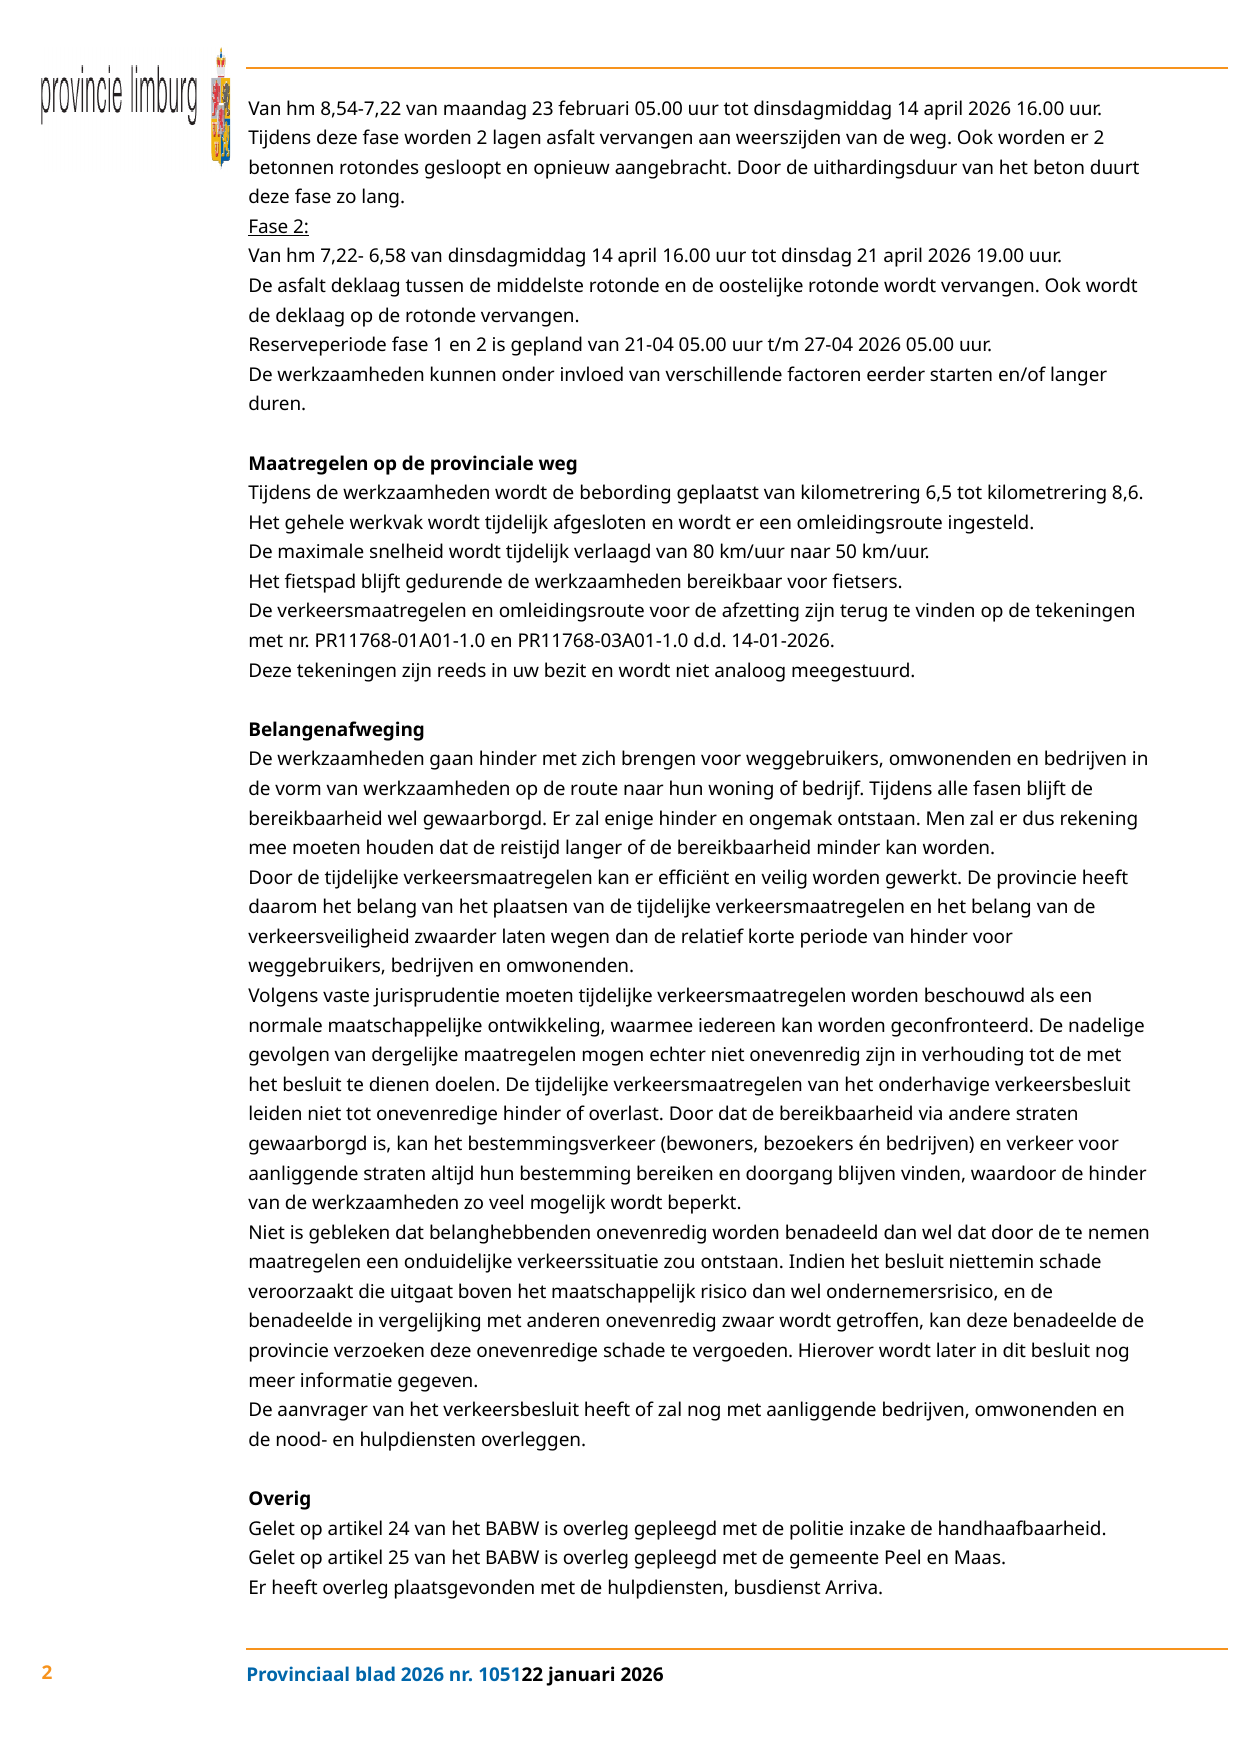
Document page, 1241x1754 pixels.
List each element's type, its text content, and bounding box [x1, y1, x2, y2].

text Van hm 7,22- 6,58 van dinsdagmiddag 14 april 16.00 uur tot dinsdag 21 april 2026 19.00 uur. [248, 243, 1152, 268]
text Het gehele werkvak wordt tijdelijk afgesloten en wordt er een omleidingsroute ingesteld. [248, 509, 1152, 535]
text Tijdens deze fase worden 2 lagen asfalt vervangen aan weerszijden van de weg. Ook worden er 2 betonnen rotondes gesloopt en opnieuw aangebracht. Door de uithardingsduur van het beton duurt deze fase zo lang. [248, 124, 1152, 209]
text Door de tijdelijke verkeersmaatregelen kan er efficiënt en veilig worden gewerkt. De provincie heeft daarom het belang van het plaatsen van de tijdelijke verkeersmaatregelen en het belang van de verkeersveiligheid zwaarder laten wegen dan de relatief korte periode van hinder voor weggebruikers, bedrijven en omwonenden. [248, 864, 1152, 978]
text Niet is gebleken dat belanghebbenden onevenredig worden benadeeld dan wel dat door de te nemen maatregelen een onduidelijke verkeerssituatie zou ontstaan. Indien het besluit niettemin schade veroorzaakt die uitgaat boven het maatschappelijk risico dan wel ondernemersrisico, en de benadeelde in vergelijking met anderen onevenredig zwaar wordt getroffen, kan deze benadeelde de provincie verzoeken deze onevenredige schade te vergoeden. Hierover wordt later in dit besluit nog meer informatie gegeven. [248, 1219, 1152, 1393]
text De asfalt deklaag tussen de middelste rotonde en de oostelijke rotonde wordt vervangen. Ook wordt de deklaag op de rotonde vervangen. [248, 272, 1152, 328]
text De werkzaamheden gaan hinder met zich brengen voor weggebruikers, omwonenden en bedrijven in de vorm van werkzaamheden op de route naar hun woning of bedrijf. Tijdens alle fasen blijft de bereikbaarheid wel gewaarborgd. Er zal enige hinder en ongemak ontstaan. Men zal er dus rekening mee moeten houden dat de reistijd langer of de bereikbaarheid minder kan worden. [248, 746, 1152, 860]
text Belangenafweging [248, 716, 1152, 742]
text Fase 2: [248, 213, 1152, 239]
text Reserveperiode fase 1 en 2 is gepland van 21-04 05.00 uur t/m 27-04 2026 05.00 uur. [248, 331, 1152, 357]
text Gelet op artikel 24 van het BABW is overleg gepleegd met de politie inzake de handhaafbaarheid. [248, 1515, 1152, 1541]
text De verkeersmaatregelen en omleidingsroute voor de afzetting zijn terug te vinden op de tekeningen met nr. PR11768-01A01-1.0 en PR11768-03A01-1.0 d.d. 14-01-2026. [248, 598, 1152, 653]
text Deze tekeningen zijn reeds in uw bezit en wordt niet analoog meegestuurd. [248, 657, 1152, 683]
picture [41, 47, 231, 172]
text Het fietspad blijft gedurende de werkzaamheden bereikbaar voor fietsers. [248, 568, 1152, 594]
text Volgens vaste jurisprudentie moeten tijdelijke verkeersmaatregelen worden beschouwd als een normale maatschappelijke ontwikkeling, waarmee iedereen kan worden geconfronteerd. De nadelige gevolgen van dergelijke maatregelen mogen echter niet onevenredig zijn in verhouding tot de met het besluit te dienen doelen. De tijdelijke verkeersmaatregelen van het onderhavige verkeersbesluit leiden niet tot onevenredige hinder of overlast. Door dat de bereikbaarheid via andere straten gewaarborgd is, kan het bestemmingsverkeer (bewoners, bezoekers én bedrijven) en verkeer voor aanliggende straten altijd hun bestemming bereiken en doorgang blijven vinden, waardoor de hinder van de werkzaamheden zo veel mogelijk wordt beperkt. [248, 982, 1152, 1215]
text De maximale snelheid wordt tijdelijk verlaagd van 80 km/uur naar 50 km/uur. [248, 538, 1152, 564]
text Maatregelen op de provinciale weg [248, 450, 1152, 476]
text Er heeft overleg plaatsgevonden met de hulpdiensten, busdienst Arriva. [248, 1574, 1152, 1600]
text Tijdens de werkzaamheden wordt de bebording geplaatst van kilometrering 6,5 tot kilometrering 8,6. [248, 479, 1152, 505]
text De werkzaamheden kunnen onder invloed van verschillende factoren eerder starten en/of langer duren. [248, 361, 1152, 416]
text De aanvrager van het verkeersbesluit heeft of zal nog met aanliggende bedrijven, omwonenden en de nood- en hulpdiensten overleggen. [248, 1396, 1152, 1452]
text Overig [248, 1485, 1152, 1511]
text Gelet op artikel 25 van het BABW is overleg gepleegd met de gemeente Peel en Maas. [248, 1544, 1152, 1570]
text Van hm 8,54-7,22 van maandag 23 februari 05.00 uur tot dinsdagmiddag 14 april 2026 16.00 uur. [248, 95, 1152, 121]
